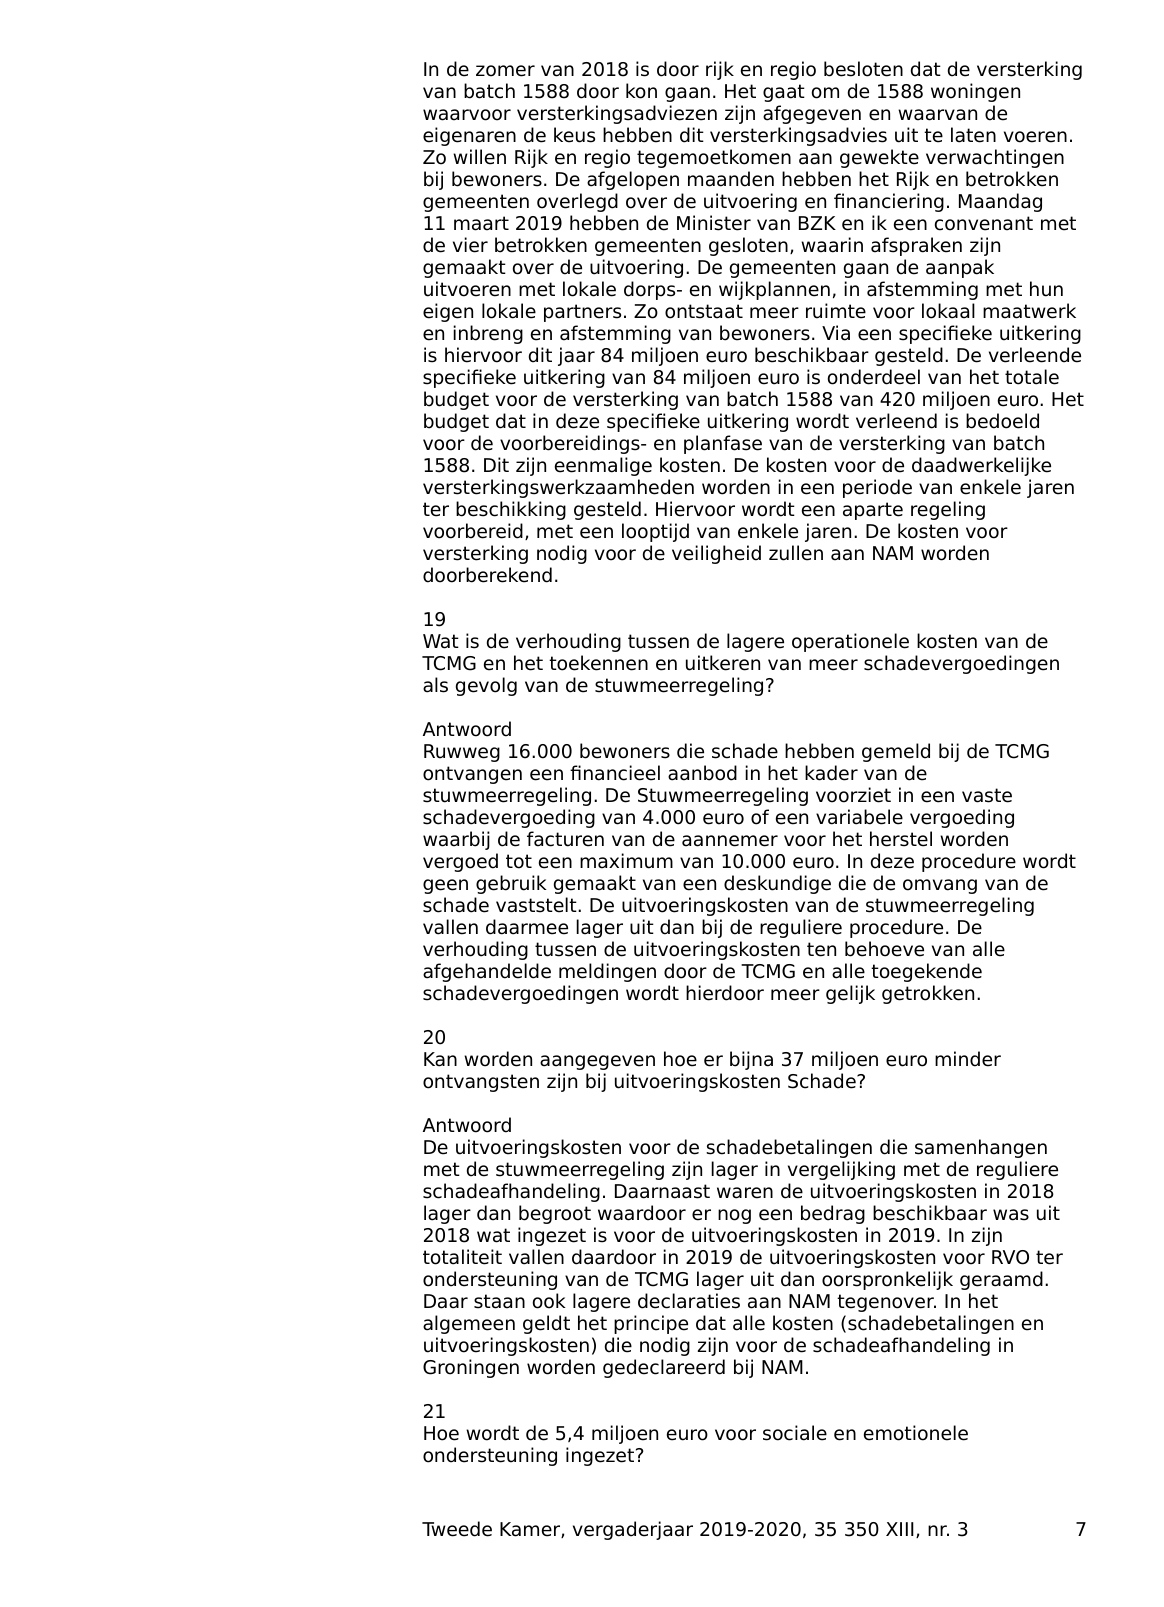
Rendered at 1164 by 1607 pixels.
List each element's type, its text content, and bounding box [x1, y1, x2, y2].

text De uitvoeringskosten voor de schadebetalingen die samenhangen met de stuwmeerregeling zijn lager in vergelijking met de reguliere schadeafhandeling. Daarnaast waren de uitvoeringskosten in 2018 lager dan begroot waardoor er nog een bedrag beschikbaar was uit 2018 wat ingezet is voor de uitvoeringskosten in 2019. In zijn totaliteit vallen daardoor in 2019 de uitvoeringskosten voor RVO ter ondersteuning van de TCMG lager uit dan oorspronkelijk geraamd. Daar staan ook lagere declaraties aan NAM tegenover. In het algemeen geldt het principe dat alle kosten (schadebetalingen en uitvoeringskosten) die nodig zijn voor de schadeafhandeling in Groningen worden gedeclareerd bij NAM. [422, 1137, 1087, 1379]
text In de zomer van 2018 is door rijk en regio besloten dat de versterking van batch 1588 door kon gaan. Het gaat om de 1588 woningen waarvoor versterkingsadviezen zijn afgegeven en waarvan de eigenaren de keus hebben dit versterkingsadvies uit te laten voeren. Zo willen Rijk en regio tegemoetkomen aan gewekte verwachtingen bij bewoners. De afgelopen maanden hebben het Rijk en betrokken gemeenten overlegd over de uitvoering en financiering. Maandag 11 maart 2019 hebben de Minister van BZK en ik een convenant met de vier betrokken gemeenten gesloten, waarin afspraken zijn gemaakt over de uitvoering. De gemeenten gaan de aanpak uitvoeren met lokale dorps- en wijkplannen, in afstemming met hun eigen lokale partners. Zo ontstaat meer ruimte voor lokaal maatwerk en inbreng en afstemming van bewoners. Via een specifieke uitkering is hiervoor dit jaar 84 miljoen euro beschikbaar gesteld. De verleende specifieke uitkering van 84 miljoen euro is onderdeel van het totale budget voor de versterking van batch 1588 van 420 miljoen euro. Het budget dat in deze specifieke uitkering wordt verleend is bedoeld voor de voorbereidings- en planfase van de versterking van batch 1588. Dit zijn eenmalige kosten. De kosten voor de daadwerkelijke versterkingswerkzaamheden worden in een periode van enkele jaren ter beschikking gesteld. Hiervoor wordt een aparte regeling voorbereid, met een looptijd van enkele jaren. De kosten voor versterking nodig voor de veiligheid zullen aan NAM worden doorberekend. [422, 59, 1087, 587]
text Antwoord [422, 1115, 1087, 1137]
text Kan worden aangegeven hoe er bijna 37 miljoen euro minder ontvangsten zijn bij uitvoeringskosten Schade? [422, 1049, 1087, 1093]
text Ruwweg 16.000 bewoners die schade hebben gemeld bij de TCMG ontvangen een financieel aanbod in het kader van de stuwmeerregeling. De Stuwmeerregeling voorziet in een vaste schadevergoeding van 4.000 euro of een variabele vergoeding waarbij de facturen van de aannemer voor het herstel worden vergoed tot een maximum van 10.000 euro. In deze procedure wordt geen gebruik gemaakt van een deskundige die de omvang van de schade vaststelt. De uitvoeringskosten van de stuwmeerregeling vallen daarmee lager uit dan bij de reguliere procedure. De verhouding tussen de uitvoeringskosten ten behoeve van alle afgehandelde meldingen door de TCMG en alle toegekende schadevergoedingen wordt hierdoor meer gelijk getrokken. [422, 741, 1087, 1004]
text 20 [422, 1027, 1087, 1049]
text Antwoord [422, 719, 1087, 741]
text 19 [422, 609, 1087, 631]
text Hoe wordt de 5,4 miljoen euro voor sociale en emotionele ondersteuning ingezet? [422, 1423, 1087, 1467]
text Wat is de verhouding tussen de lagere operationele kosten van de TCMG en het toekennen en uitkeren van meer schadevergoedingen als gevolg van de stuwmeerregeling? [422, 631, 1087, 697]
text 21 [422, 1401, 1087, 1423]
